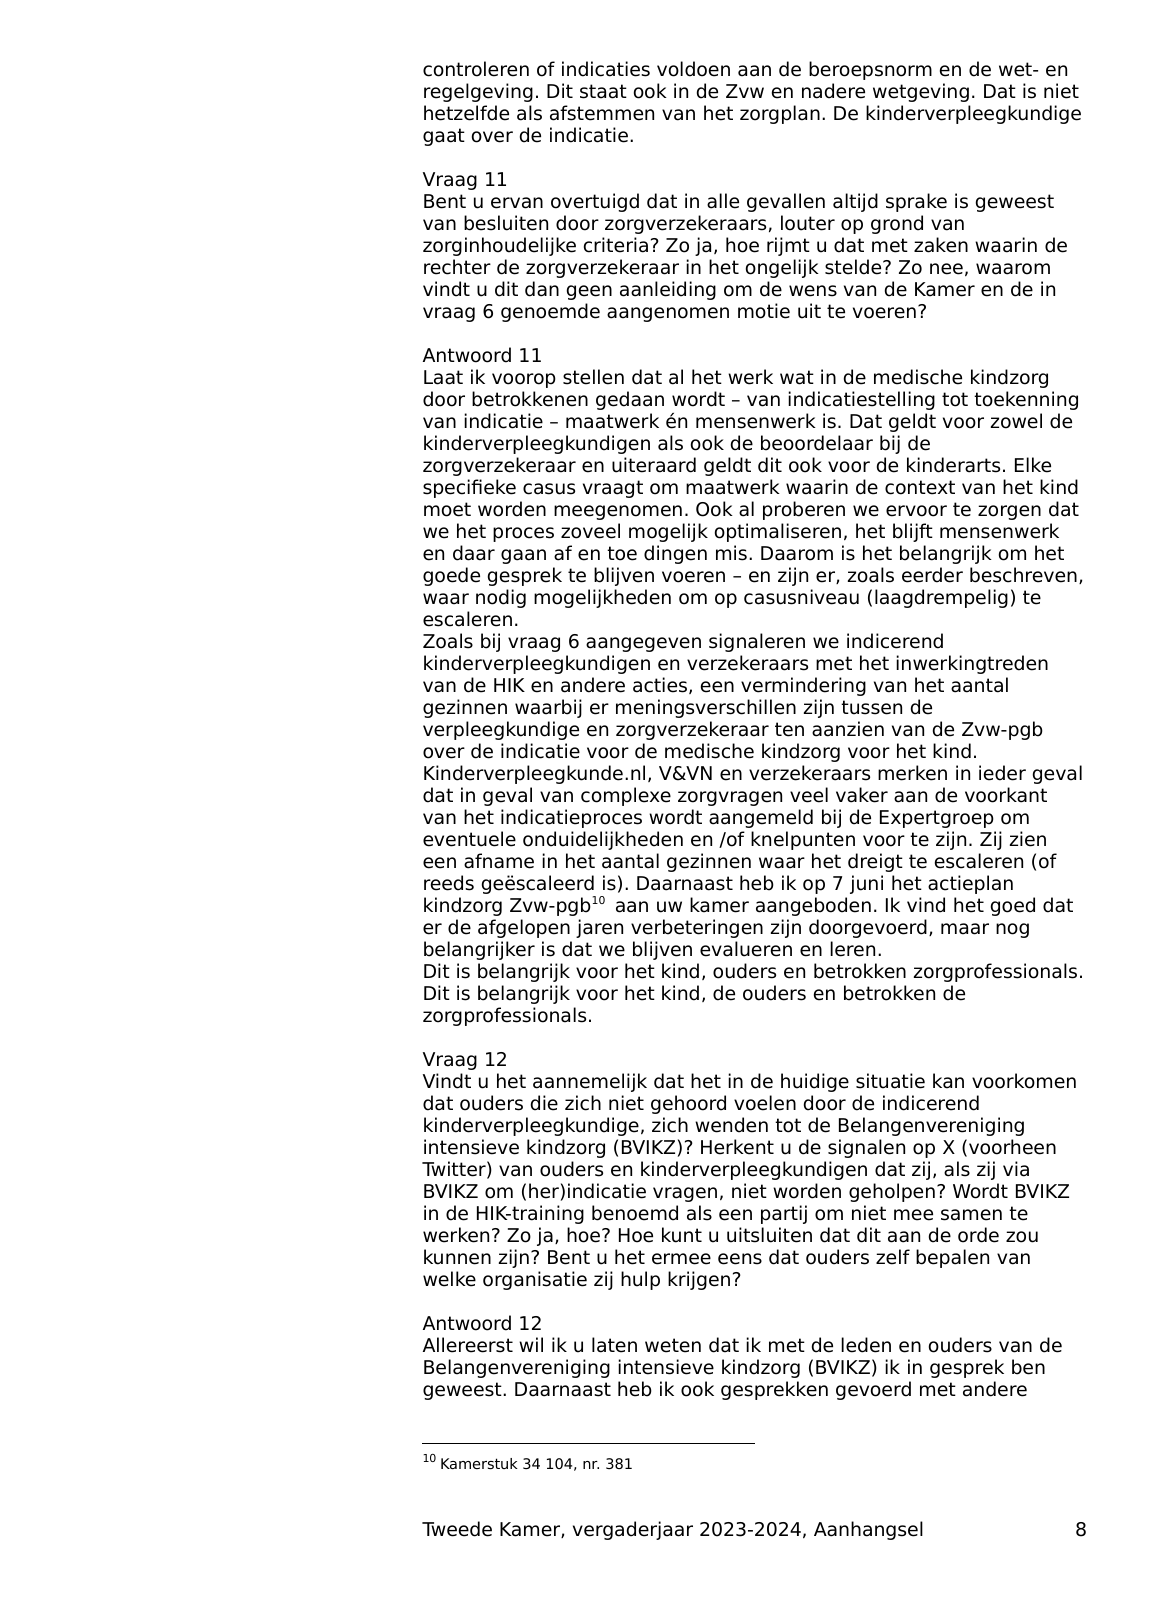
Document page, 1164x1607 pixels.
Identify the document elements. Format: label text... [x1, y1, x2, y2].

text Bent u ervan overtuigd dat in alle gevallen altijd sprake is geweest van besluiten door zorgverzekeraars, louter op grond van zorginhoudelijke criteria? Zo ja, hoe rijmt u dat met zaken waarin de rechter de zorgverzekeraar in het ongelijk stelde? Zo nee, waarom vindt u dit dan geen aanleiding om de wens van de Kamer en de in vraag 6 genoemde aangenomen motie uit te voeren? [422, 191, 1087, 323]
text Antwoord 11 [422, 345, 1087, 367]
text Zoals bij vraag 6 aangegeven signaleren we indicerend kinderverpleegkundigen en verzekeraars met het inwerkingtreden van de HIK en andere acties, een vermindering van het aantal gezinnen waarbij er meningsverschillen zijn tussen de verpleegkundige en zorgverzekeraar ten aanzien van de Zvw-pgb over de indicatie voor de medische kindzorg voor het kind. Kinderverpleegkunde.nl, V&VN en verzekeraars merken in ieder geval dat in geval van complexe zorgvragen veel vaker aan de voorkant van het indicatieproces wordt aangemeld bij de Expertgroep om eventuele onduidelijkheden en /of knelpunten voor te zijn. Zij zien een afname in het aantal gezinnen waar het dreigt te escaleren (of reeds geëscaleerd is). Daarnaast heb ik op 7 juni het actieplan kindzorg Zvw-pgb aan uw kamer aangeboden. Ik vind het goed dat er de afgelopen jaren verbeteringen zijn doorgevoerd, maar nog belangrijker is dat we blijven evalueren en leren. [422, 631, 1087, 961]
text Allereerst wil ik u laten weten dat ik met de leden en ouders van de Belangenvereniging intensieve kindzorg (BVIKZ) ik in gesprek ben geweest. Daarnaast heb ik ook gesprekken gevoerd met andere [422, 1335, 1087, 1401]
text Vraag 11 [422, 169, 1087, 191]
text Antwoord 12 [422, 1313, 1087, 1335]
text Dit is belangrijk voor het kind, ouders en betrokken zorgprofessionals. Dit is belangrijk voor het kind, de ouders en betrokken de zorgprofessionals. [422, 961, 1087, 1027]
text Kamerstuk 34 104, nr. 381 [422, 1452, 1087, 1474]
text Vraag 12 [422, 1049, 1087, 1071]
text Laat ik voorop stellen dat al het werk wat in de medische kindzorg door betrokkenen gedaan wordt – van indicatiestelling tot toekenning van indicatie – maatwerk én mensenwerk is. Dat geldt voor zowel de kinderverpleegkundigen als ook de beoordelaar bij de zorgverzekeraar en uiteraard geldt dit ook voor de kinderarts. Elke specifieke casus vraagt om maatwerk waarin de context van het kind moet worden meegenomen. Ook al proberen we ervoor te zorgen dat we het proces zoveel mogelijk optimaliseren, het blijft mensenwerk en daar gaan af en toe dingen mis. Daarom is het belangrijk om het goede gesprek te blijven voeren – en zijn er, zoals eerder beschreven, waar nodig mogelijkheden om op casusniveau (laagdrempelig) te escaleren. [422, 367, 1087, 631]
text controleren of indicaties voldoen aan de beroepsnorm en de wet- en regelgeving. Dit staat ook in de Zvw en nadere wetgeving. Dat is niet hetzelfde als afstemmen van het zorgplan. De kinderverpleegkundige gaat over de indicatie. [422, 59, 1087, 147]
text Vindt u het aannemelijk dat het in de huidige situatie kan voorkomen dat ouders die zich niet gehoord voelen door de indicerend kinderverpleegkundige, zich wenden tot de Belangenvereniging intensieve kindzorg (BVIKZ)? Herkent u de signalen op X (voorheen Twitter) van ouders en kinderverpleegkundigen dat zij, als zij via BVIKZ om (her)indicatie vragen, niet worden geholpen? Wordt BVIKZ in de HIK-training benoemd als een partij om niet mee samen te werken? Zo ja, hoe? Hoe kunt u uitsluiten dat dit aan de orde zou kunnen zijn? Bent u het ermee eens dat ouders zelf bepalen van welke organisatie zij hulp krijgen? [422, 1071, 1087, 1291]
